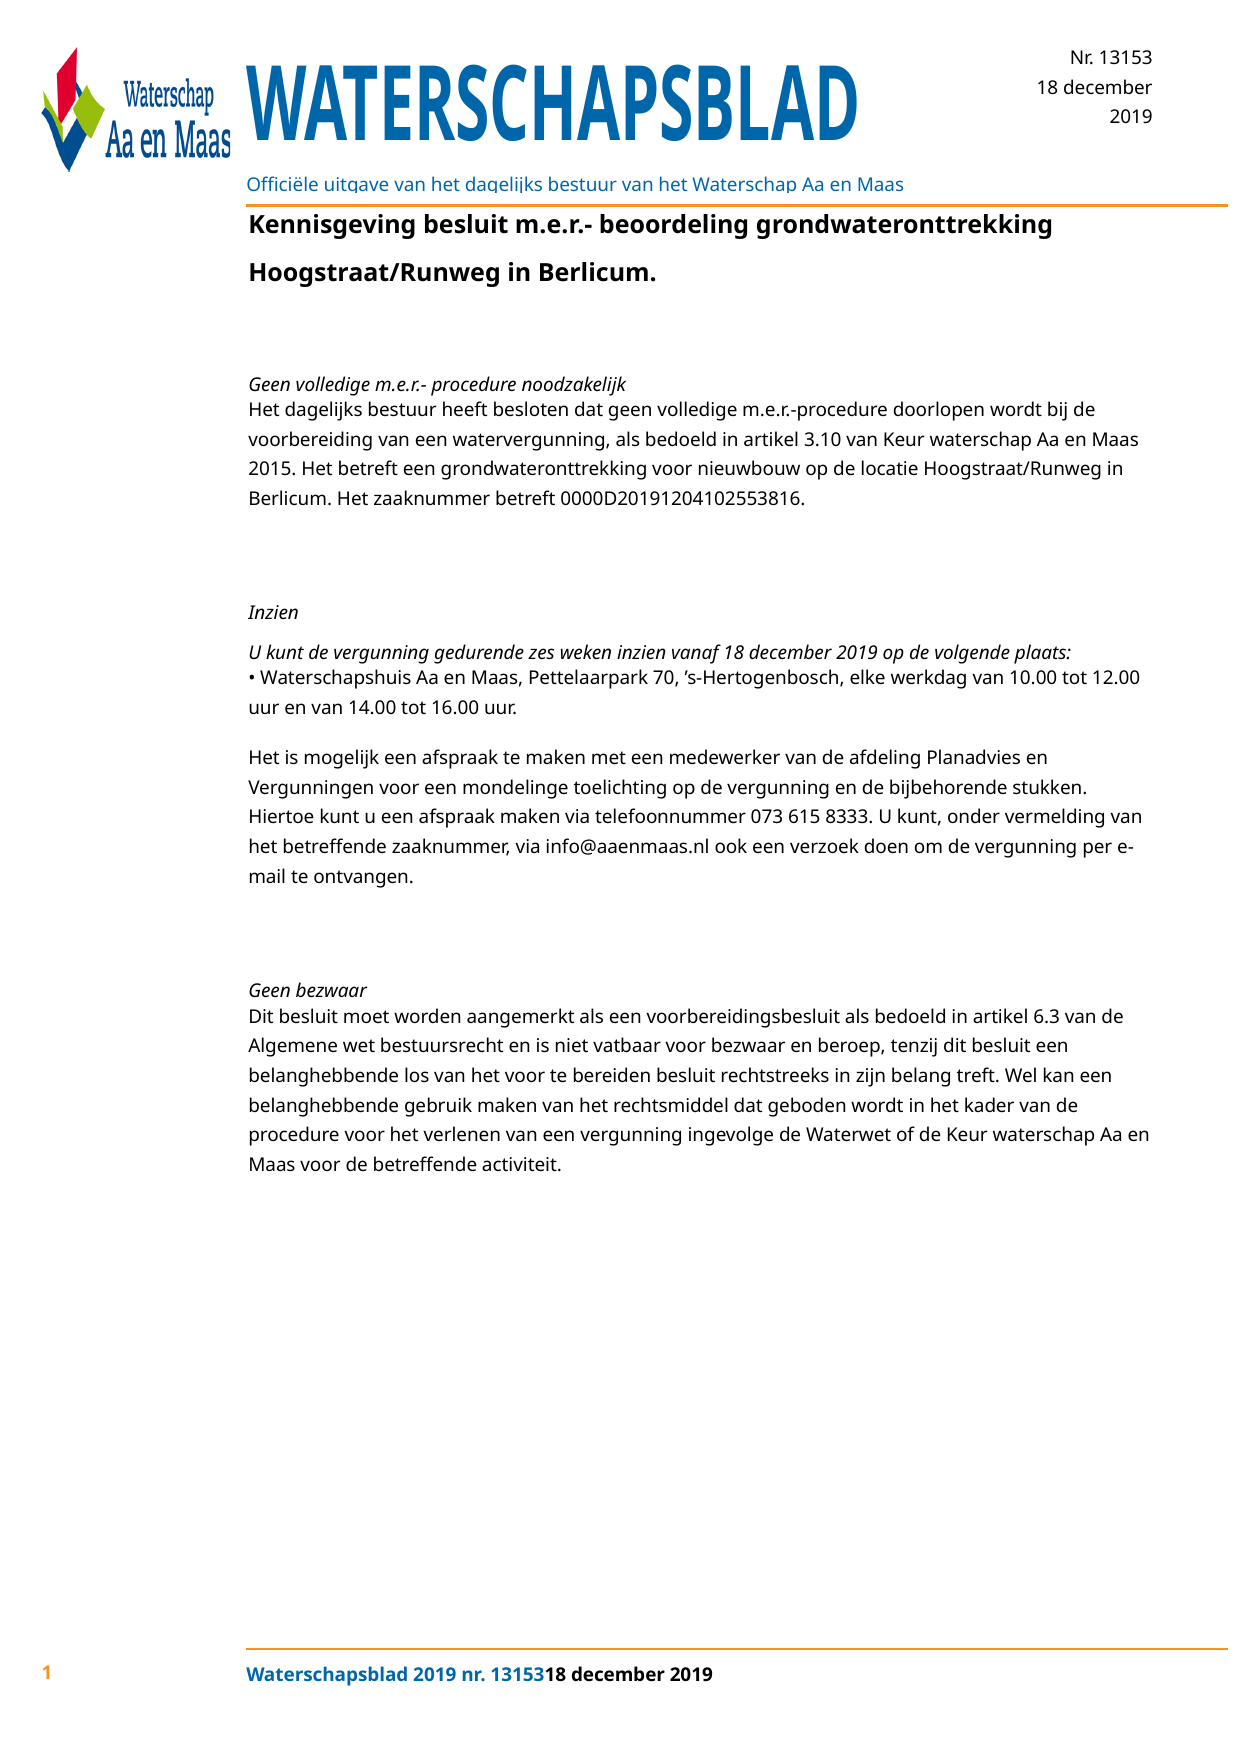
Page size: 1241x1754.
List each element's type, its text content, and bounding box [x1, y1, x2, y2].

text Het is mogelijk een afspraak te maken met een medewerker van de afdeling Planadvies en Vergunningen voor een mondelinge toelichting op de vergunning en de bijbehorende stukken. Hiertoe kunt u een afspraak maken via telefoonnummer 073 615 8333. U kunt, onder vermelding van het betreffende zaaknummer, via info@aaenmaas.nl ook een verzoek doen om de vergunning per e-mail te ontvangen. [248, 744, 1152, 889]
text Kennisgeving besluit m.e.r.- beoordeling grondwateronttrekking Hoogstraat/Runweg in Berlicum. [248, 207, 1152, 288]
text Het dagelijks bestuur heeft besloten dat geen volledige m.e.r.-procedure doorlopen wordt bij de voorbereiding van een watervergunning, als bedoeld in artikel 3.10 van Keur waterschap Aa en Maas 2015. Het betreft een grondwateronttrekking voor nieuwbouw op de locatie Hoogstraat/Runweg in Berlicum. Het zaaknummer betreft 0000D20191204102553816. [248, 396, 1152, 511]
text Dit besluit moet worden aangemerkt als een voorbereidingsbesluit als bedoeld in artikel 6.3 van de Algemene wet bestuursrecht en is niet vatbaar voor bezwaar en beroep, tenzij dit besluit een belanghebbende los van het voor te bereiden besluit rechtstreeks in zijn belang treft. Wel kan een belanghebbende gebruik maken van het rechtsmiddel dat geboden wordt in het kader van de procedure voor het verlenen van een vergunning ingevolge de Waterwet of de Keur waterschap Aa en Maas voor de betreffende activiteit. [248, 1003, 1152, 1177]
text U kunt de vergunning gedurende zes weken inzien vanaf 18 december 2019 op de volgende plaats: [248, 639, 1152, 664]
text Geen volledige m.e.r.- procedure noodzakelijk [248, 371, 1152, 396]
text Geen bezwaar [248, 977, 1152, 1003]
text • Waterschapshuis Aa en Maas, Pettelaarpark 70, ’s-Hertogenbosch, elke werkdag van 10.00 tot 12.00 uur en van 14.00 tot 16.00 uur. [248, 664, 1152, 720]
picture [41, 47, 231, 172]
text Inzien [248, 599, 1152, 625]
